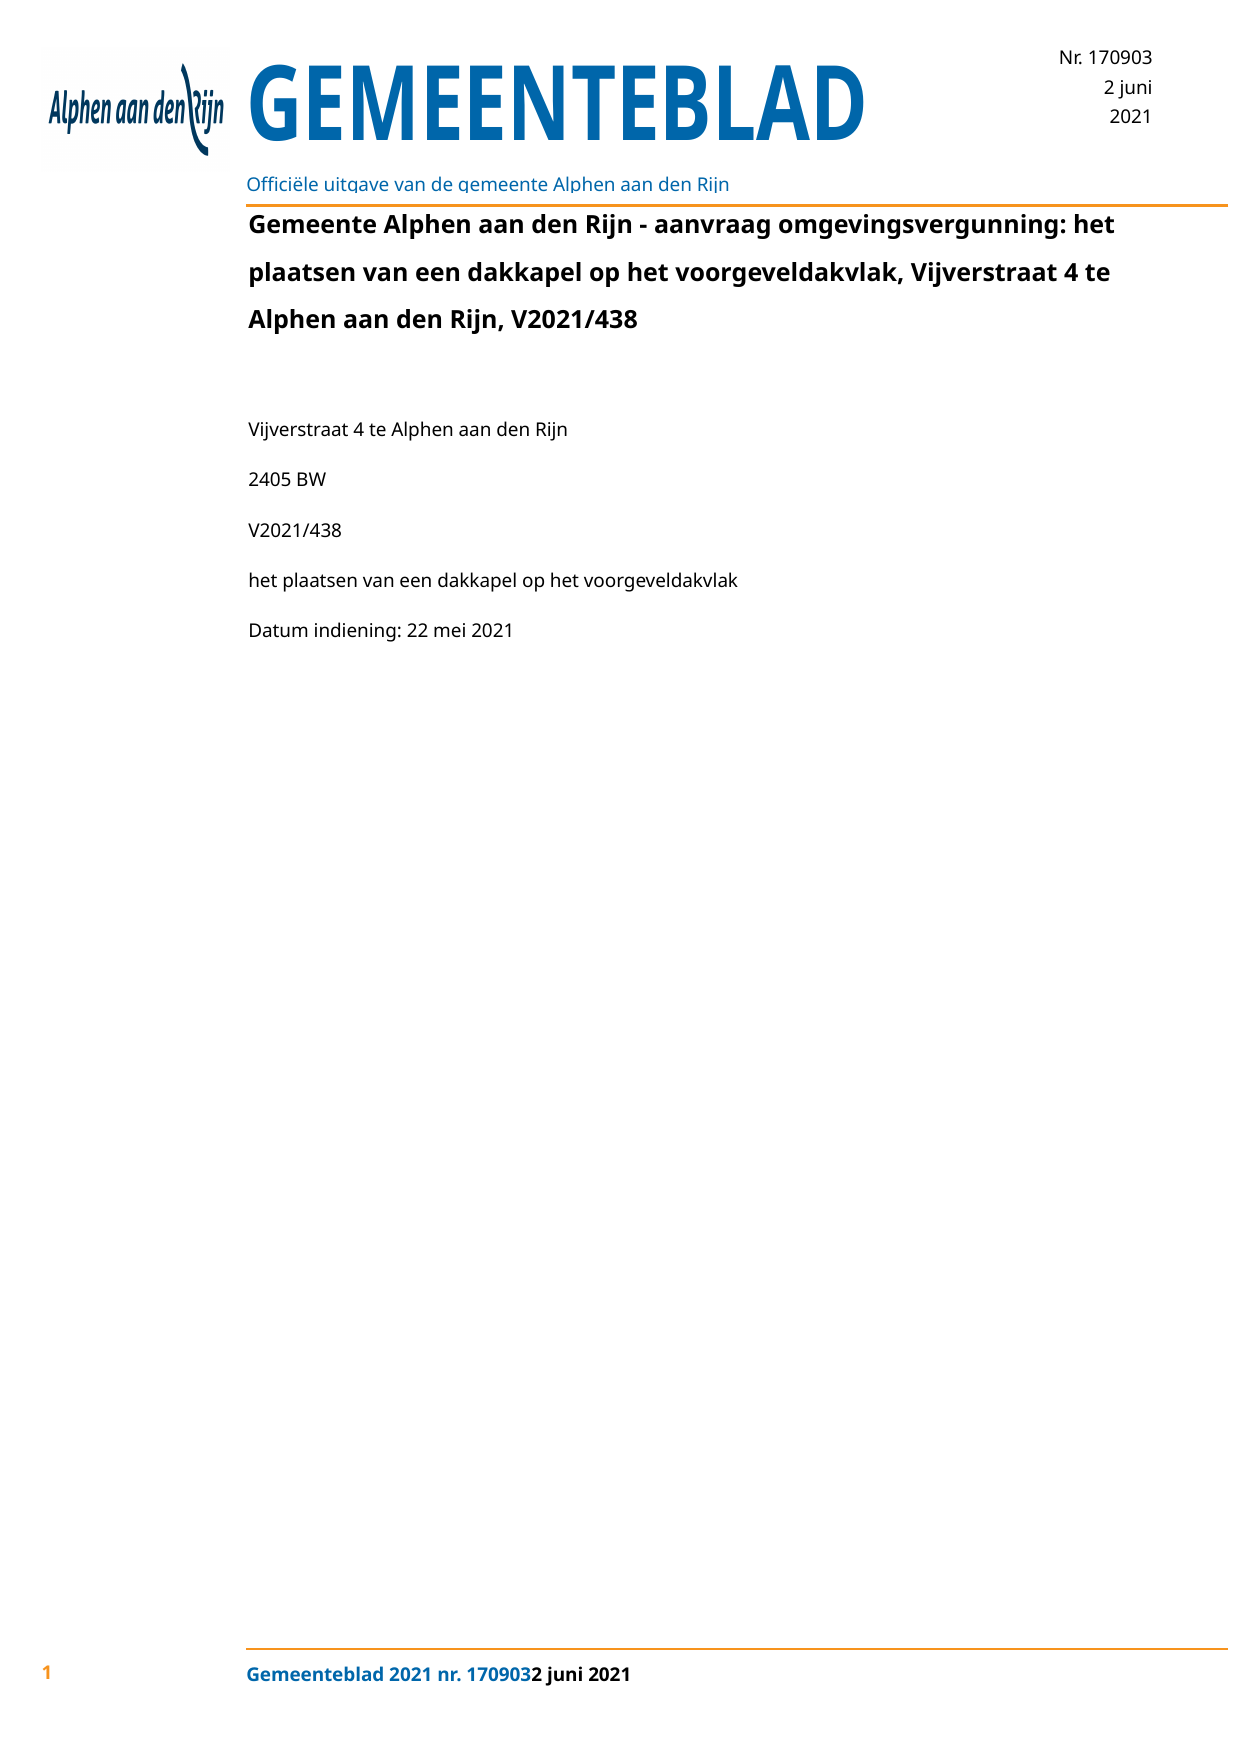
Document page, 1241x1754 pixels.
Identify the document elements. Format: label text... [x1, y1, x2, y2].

text het plaatsen van een dakkapel op het voorgeveldakvlak [248, 567, 1152, 593]
text 2405 BW [248, 466, 1152, 492]
text V2021/438 [248, 517, 1152, 542]
text Gemeente Alphen aan den Rijn - aanvraag omgevingsvergunning: het plaatsen van een dakkapel op het voorgeveldakvlak, Vijverstraat 4 te Alphen aan den Rijn, V2021/438 [248, 207, 1152, 336]
text Vijverstraat 4 te Alphen aan den Rijn [248, 416, 1152, 442]
text Datum indiening: 22 mei 2021 [248, 618, 1152, 643]
picture [41, 47, 231, 172]
